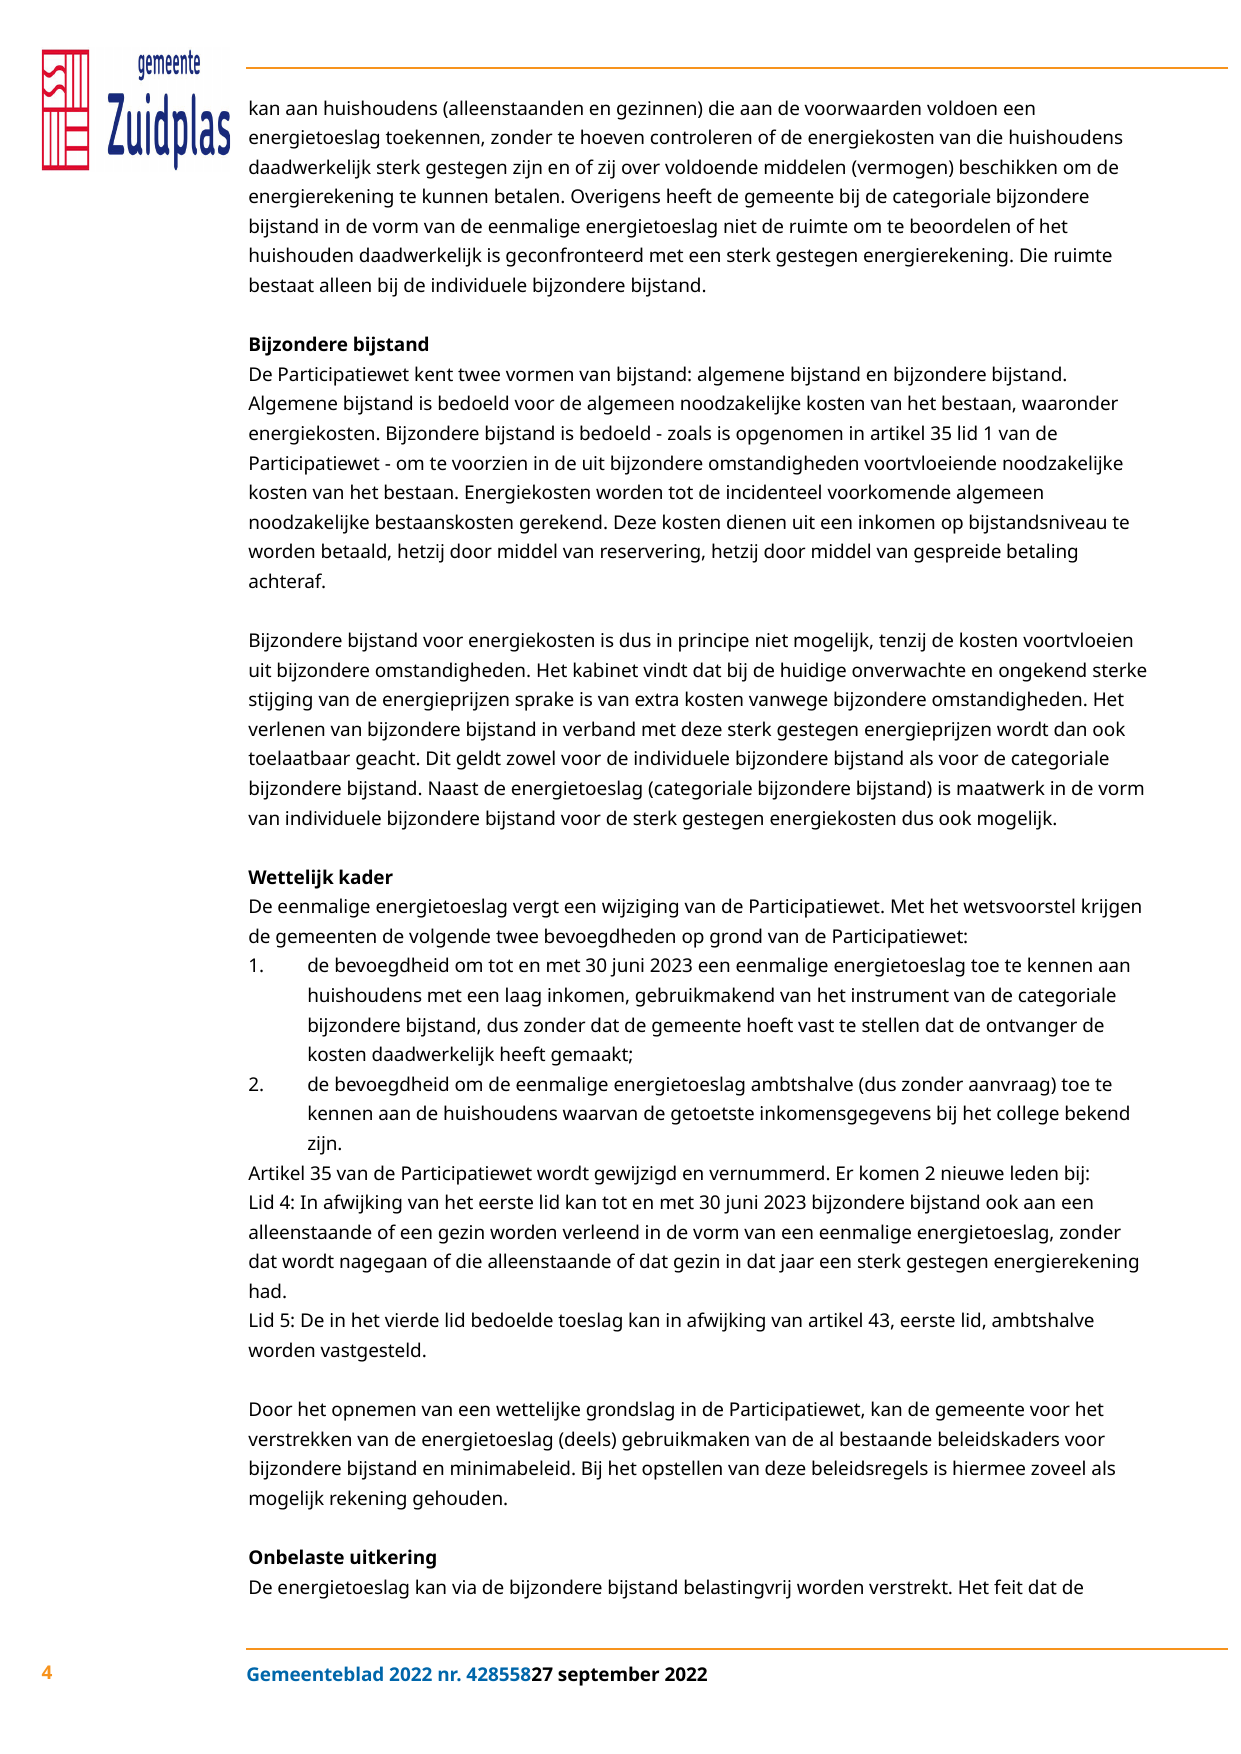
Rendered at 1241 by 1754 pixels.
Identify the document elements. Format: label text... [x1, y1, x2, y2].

text kan aan huishoudens (alleenstaanden en gezinnen) die aan de voorwaarden voldoen een energietoeslag toekennen, zonder te hoeven controleren of de energiekosten van die huishoudens daadwerkelijk sterk gestegen zijn en of zij over voldoende middelen (vermogen) beschikken om de energierekening te kunnen betalen. Overigens heeft de gemeente bij de categoriale bijzondere bijstand in de vorm van de eenmalige energietoeslag niet de ruimte om te beoordelen of het huishouden daadwerkelijk is geconfronteerd met een sterk gestegen energierekening. Die ruimte bestaat alleen bij de individuele bijzondere bijstand. [248, 95, 1152, 298]
text Lid 4: In afwijking van het eerste lid kan tot en met 30 juni 2023 bijzondere bijstand ook aan een alleenstaande of een gezin worden verleend in de vorm van een eenmalige energietoeslag, zonder dat wordt nagegaan of die alleenstaande of dat gezin in dat jaar een sterk gestegen energierekening had. [248, 1189, 1152, 1304]
picture [41, 47, 231, 172]
list de bevoegdheid om tot en met 30 juni 2023 een eenmalige energietoeslag toe te kennen aan huishoudens met een laag inkomen, gebruikmakend van het instrument van de categoriale bijzondere bijstand, dus zonder dat de gemeente hoeft vast te stellen dat de ontvanger de kosten daadwerkelijk heeft gemaakt; [248, 953, 1152, 1067]
text De energietoeslag kan via de bijzondere bijstand belastingvrij worden verstrekt. Het feit dat de [248, 1574, 1152, 1600]
text De eenmalige energietoeslag vergt een wijziging van de Participatiewet. Met het wetsvoorstel krijgen de gemeenten de volgende twee bevoegdheden op grond van de Participatiewet: [248, 893, 1152, 949]
text Bijzondere bijstand [248, 331, 1152, 357]
text Wettelijk kader [248, 864, 1152, 890]
text Lid 5: De in het vierde lid bedoelde toeslag kan in afwijking van artikel 43, eerste lid, ambtshalve worden vastgesteld. [248, 1308, 1152, 1363]
text Bijzondere bijstand voor energiekosten is dus in principe niet mogelijk, tenzij de kosten voortvloeien uit bijzondere omstandigheden. Het kabinet vindt dat bij de huidige onverwachte en ongekend sterke stijging van de energieprijzen sprake is van extra kosten vanwege bijzondere omstandigheden. Het [248, 627, 1152, 712]
text Door het opnemen van een wettelijke grondslag in de Participatiewet, kan de gemeente voor het verstrekken van de energietoeslag (deels) gebruikmaken van de al bestaande beleidskaders voor bijzondere bijstand en minimabeleid. Bij het opstellen van deze beleidsregels is hiermee zoveel als mogelijk rekening gehouden. [248, 1396, 1152, 1511]
text De Participatiewet kent twee vormen van bijstand: algemene bijstand en bijzondere bijstand. Algemene bijstand is bedoeld voor de algemeen noodzakelijke kosten van het bestaan, waaronder energiekosten. Bijzondere bijstand is bedoeld - zoals is opgenomen in artikel 35 lid 1 van de Participatiewet - om te voorzien in de uit bijzondere omstandigheden voortvloeiende noodzakelijke kosten van het bestaan. Energiekosten worden tot de incidenteel voorkomende algemeen noodzakelijke bestaanskosten gerekend. Deze kosten dienen uit een inkomen op bijstandsniveau te worden betaald, hetzij door middel van reservering, hetzij door middel van gespreide betaling achteraf. [248, 361, 1152, 594]
text Artikel 35 van de Participatiewet wordt gewijzigd en vernummerd. Er komen 2 nieuwe leden bij: [248, 1160, 1152, 1186]
list de bevoegdheid om de eenmalige energietoeslag ambtshalve (dus zonder aanvraag) toe te kennen aan de huishoudens waarvan de getoetste inkomensgegevens bij het college bekend zijn. [248, 1071, 1152, 1156]
text verlenen van bijzondere bijstand in verband met deze sterk gestegen energieprijzen wordt dan ook toelaatbaar geacht. Dit geldt zowel voor de individuele bijzondere bijstand als voor de categoriale bijzondere bijstand. Naast de energietoeslag (categoriale bijzondere bijstand) is maatwerk in de vorm van individuele bijzondere bijstand voor de sterk gestegen energiekosten dus ook mogelijk. [248, 716, 1152, 831]
text Onbelaste uitkering [248, 1544, 1152, 1570]
